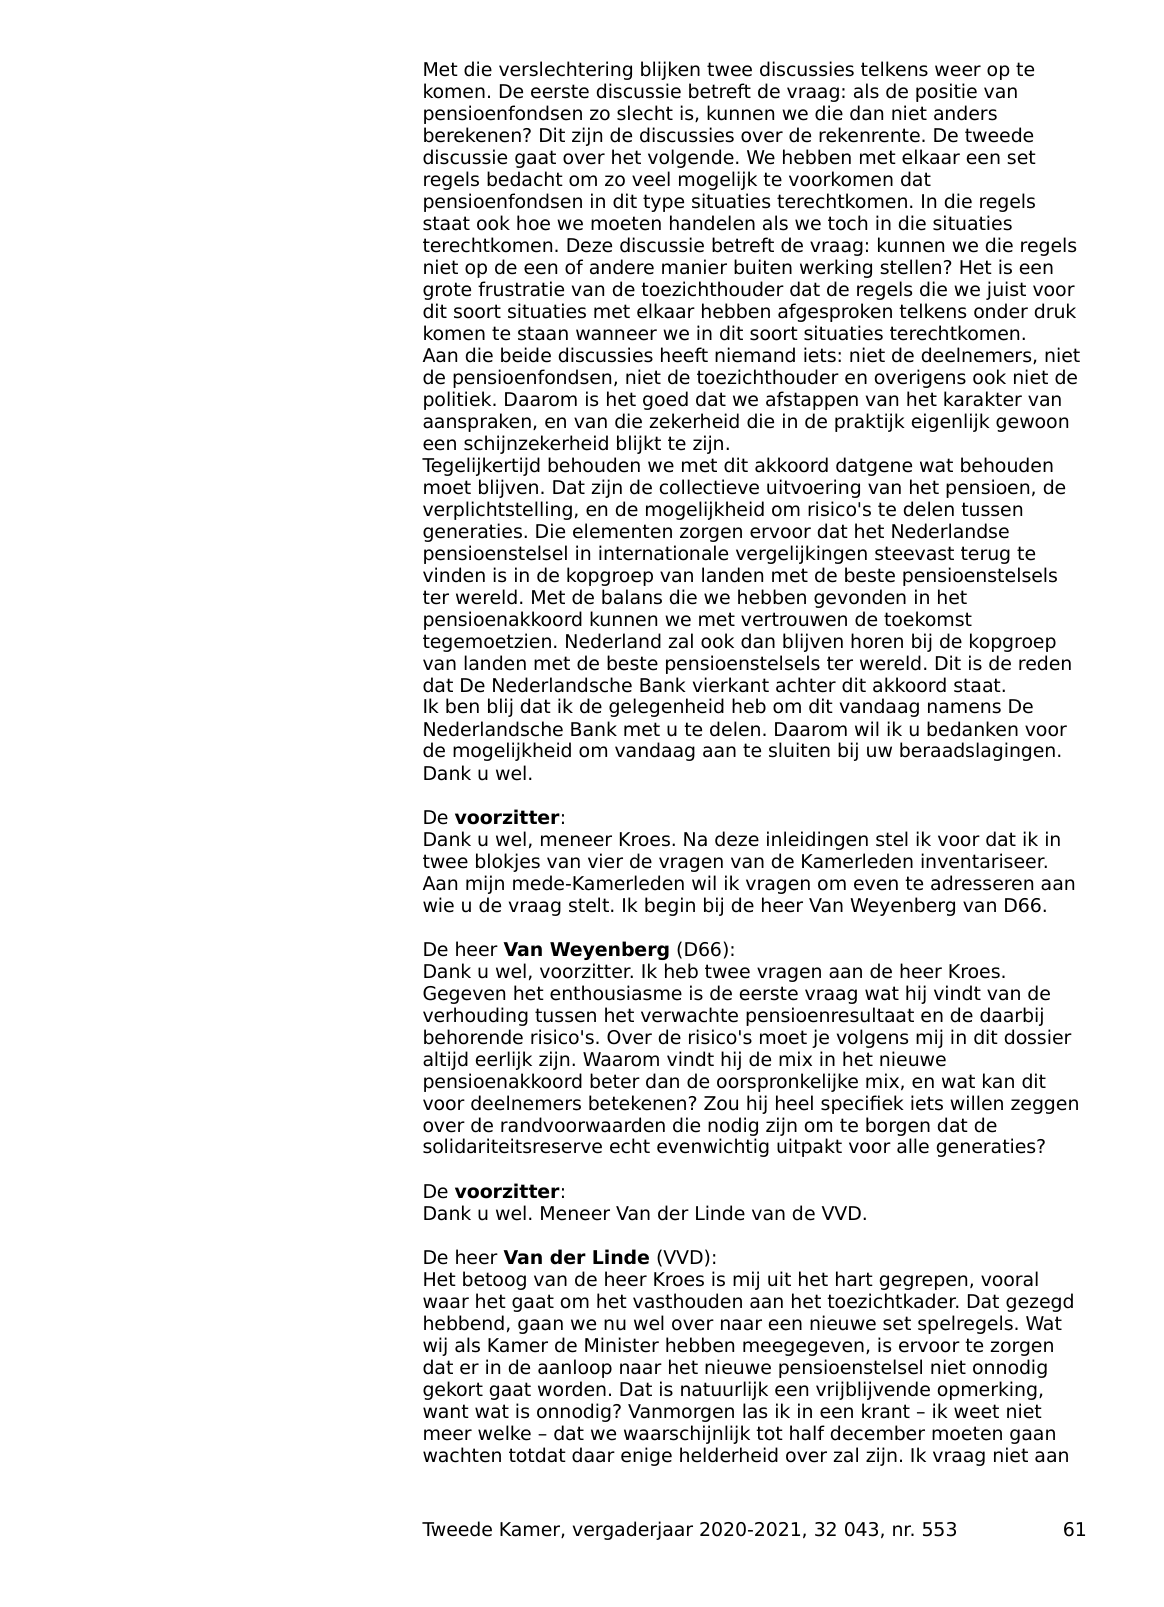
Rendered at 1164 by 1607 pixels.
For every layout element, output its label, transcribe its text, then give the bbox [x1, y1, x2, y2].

text Tegelijkertijd behouden we met dit akkoord datgene wat behouden moet blijven. Dat zijn de collectieve uitvoering van het pensioen, de verplichtstelling, en de mogelijkheid om risico's te delen tussen generaties. Die elementen zorgen ervoor dat het Nederlandse pensioenstelsel in internationale vergelijkingen steevast terug te vinden is in de kopgroep van landen met de beste pensioenstelsels ter wereld. Met de balans die we hebben gevonden in het pensioenakkoord kunnen we met vertrouwen de toekomst tegemoetzien. Nederland zal ook dan blijven horen bij de kopgroep van landen met de beste pensioenstelsels ter wereld. Dit is de reden dat De Nederlandsche Bank vierkant achter dit akkoord staat. [422, 455, 1087, 696]
text Het betoog van de heer Kroes is mij uit het hart gegrepen, vooral waar het gaat om het vasthouden aan het toezichtkader. Dat gezegd hebbend, gaan we nu wel over naar een nieuwe set spelregels. Wat wij als Kamer de Minister hebben meegegeven, is ervoor te zorgen dat er in de aanloop naar het nieuwe pensioenstelsel niet onnodig gekort gaat worden. Dat is natuurlijk een vrijblijvende opmerking, want wat is onnodig? Vanmorgen las ik in een krant – ik weet niet meer welke – dat we waarschijnlijk tot half december moeten gaan wachten totdat daar enige helderheid over zal zijn. Ik vraag niet aan [422, 1269, 1087, 1467]
text Aan die beide discussies heeft niemand iets: niet de deelnemers, niet de pensioenfondsen, niet de toezichthouder en overigens ook niet de politiek. Daarom is het goed dat we afstappen van het karakter van aanspraken, en van die zekerheid die in de praktijk eigenlijk gewoon een schijnzekerheid blijkt te zijn. [422, 345, 1087, 455]
text De voorzitter: [422, 1181, 1087, 1203]
text De heer Van Weyenberg (D66): [422, 939, 1087, 961]
text Met die verslechtering blijken twee discussies telkens weer op te komen. De eerste discussie betreft de vraag: als de positie van pensioenfondsen zo slecht is, kunnen we die dan niet anders berekenen? Dit zijn de discussies over de rekenrente. De tweede discussie gaat over het volgende. We hebben met elkaar een set regels bedacht om zo veel mogelijk te voorkomen dat pensioenfondsen in dit type situaties terechtkomen. In die regels staat ook hoe we moeten handelen als we toch in die situaties terechtkomen. Deze discussie betreft de vraag: kunnen we die regels niet op de een of andere manier buiten werking stellen? Het is een grote frustratie van de toezichthouder dat de regels die we juist voor dit soort situaties met elkaar hebben afgesproken telkens onder druk komen te staan wanneer we in dit soort situaties terechtkomen. [422, 59, 1087, 345]
text Ik ben blij dat ik de gelegenheid heb om dit vandaag namens De Nederlandsche Bank met u te delen. Daarom wil ik u bedanken voor de mogelijkheid om vandaag aan te sluiten bij uw beraadslagingen. [422, 696, 1087, 762]
text De heer Van der Linde (VVD): [422, 1247, 1087, 1269]
text Dank u wel. Meneer Van der Linde van de VVD. [422, 1203, 1087, 1224]
text Dank u wel. [422, 762, 1087, 784]
text Dank u wel, voorzitter. Ik heb twee vragen aan de heer Kroes. Gegeven het enthousiasme is de eerste vraag wat hij vindt van de verhouding tussen het verwachte pensioenresultaat en de daarbij behorende risico's. Over de risico's moet je volgens mij in dit dossier altijd eerlijk zijn. Waarom vindt hij de mix in het nieuwe pensioenakkoord beter dan de oorspronkelijke mix, en wat kan dit voor deelnemers betekenen? Zou hij heel specifiek iets willen zeggen over de randvoorwaarden die nodig zijn om te borgen dat de solidariteitsreserve echt evenwichtig uitpakt voor alle generaties? [422, 961, 1087, 1158]
text Dank u wel, meneer Kroes. Na deze inleidingen stel ik voor dat ik in twee blokjes van vier de vragen van de Kamerleden inventariseer. Aan mijn mede-Kamerleden wil ik vragen om even te adresseren aan wie u de vraag stelt. Ik begin bij de heer Van Weyenberg van D66. [422, 828, 1087, 916]
text De voorzitter: [422, 807, 1087, 828]
